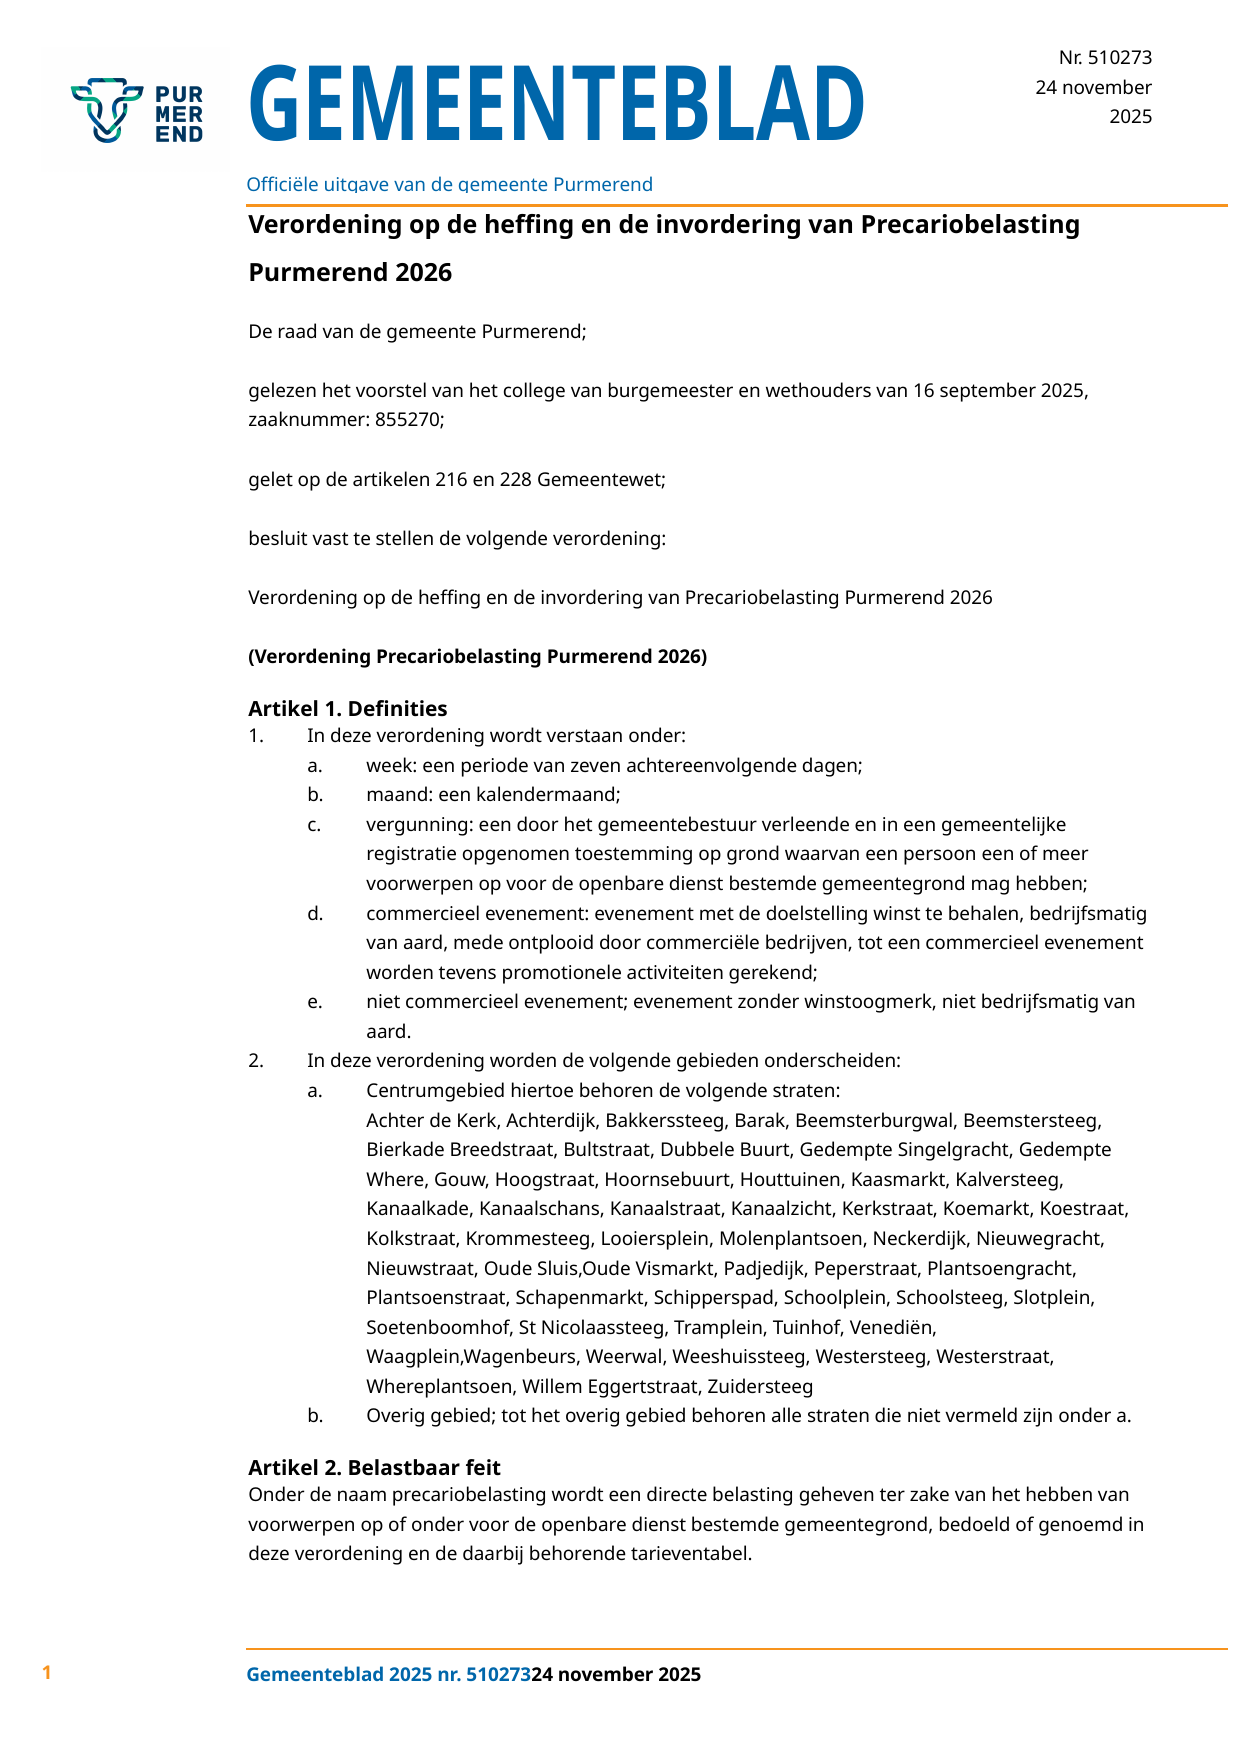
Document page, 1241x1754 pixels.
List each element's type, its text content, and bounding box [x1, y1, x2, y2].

text gelet op de artikelen 216 en 228 Gemeentewet; [248, 466, 1152, 492]
list niet commercieel evenement; evenement zonder winstoogmerk, niet bedrijfsmatig van aard. [307, 988, 1152, 1044]
text Verordening op de heffing en de invordering van Precariobelasting Purmerend 2026 [248, 207, 1152, 288]
list vergunning: een door het gemeentebestuur verleende en in een gemeentelijke registratie opgenomen toestemming op grond waarvan een persoon een of meer voorwerpen op voor de openbare dienst bestemde gemeentegrond mag hebben; [307, 811, 1152, 896]
list commercieel evenement: evenement met de doelstelling winst te behalen, bedrijfsmatig van aard, mede ontplooid door commerciële bedrijven, tot een commercieel evenement worden tevens promotionele activiteiten gerekend; [307, 900, 1152, 984]
list In deze verordening worden de volgende gebieden onderscheiden: [248, 1048, 1152, 1073]
text besluit vast te stellen de volgende verordening: [248, 525, 1152, 551]
text Artikel 1. Definities [248, 694, 1152, 722]
text (Verordening Precariobelasting Purmerend 2026) [248, 643, 1152, 669]
list Overig gebied; tot het overig gebied behoren alle straten die niet vermeld zijn onder a. [307, 1403, 1152, 1428]
text Artikel 2. Belastbaar feit [248, 1453, 1152, 1481]
list Achter de Kerk, Achterdijk, Bakkerssteeg, Barak, Beemsterburgwal, Beemstersteeg, Bierkade Breedstraat, Bultstraat, Dubbele Buurt, Gedempte Singelgracht, Gedempte Where, Gouw, Hoogstraat, Hoornsebuurt, Houttuinen, Kaasmarkt, Kalversteeg, Kanaalkade, Kanaalschans, Kanaalstraat, Kanaalzicht, Kerkstraat, Koemarkt, Koestraat, Kolkstraat, Krommesteeg, Looiersplein, Molenplantsoen, Neckerdijk, Nieuwegracht, Nieuwstraat, Oude Sluis,Oude Vismarkt, Padjedijk, Peperstraat, Plantsoengracht, Plantsoenstraat, Schapenmarkt, Schipperspad, Schoolplein, Schoolsteeg, Slotplein, Soetenboomhof, St Nicolaassteeg, Tramplein, Tuinhof, Venediën, Waagplein,Wagenbeurs, Weerwal, Weeshuissteeg, Westersteeg, Westerstraat, Whereplantsoen, Willem Eggertstraat, Zuidersteeg [307, 1107, 1152, 1399]
list In deze verordening wordt verstaan onder: [248, 722, 1152, 748]
list Centrumgebied hiertoe behoren de volgende straten: [307, 1077, 1152, 1103]
text Onder de naam precariobelasting wordt een directe belasting geheven ter zake van het hebben van voorwerpen op of onder voor de openbare dienst bestemde gemeentegrond, bedoeld of genoemd in deze verordening en de daarbij behorende tarieventabel. [248, 1481, 1152, 1566]
text De raad van de gemeente Purmerend; [248, 318, 1152, 344]
list week: een periode van zeven achtereenvolgende dagen; [307, 752, 1152, 777]
list maand: een kalendermaand; [307, 781, 1152, 807]
text Verordening op de heffing en de invordering van Precariobelasting Purmerend 2026 [248, 584, 1152, 610]
text gelezen het voorstel van het college van burgemeester en wethouders van 16 september 2025, zaaknummer: 855270; [248, 377, 1152, 432]
picture [41, 47, 231, 172]
